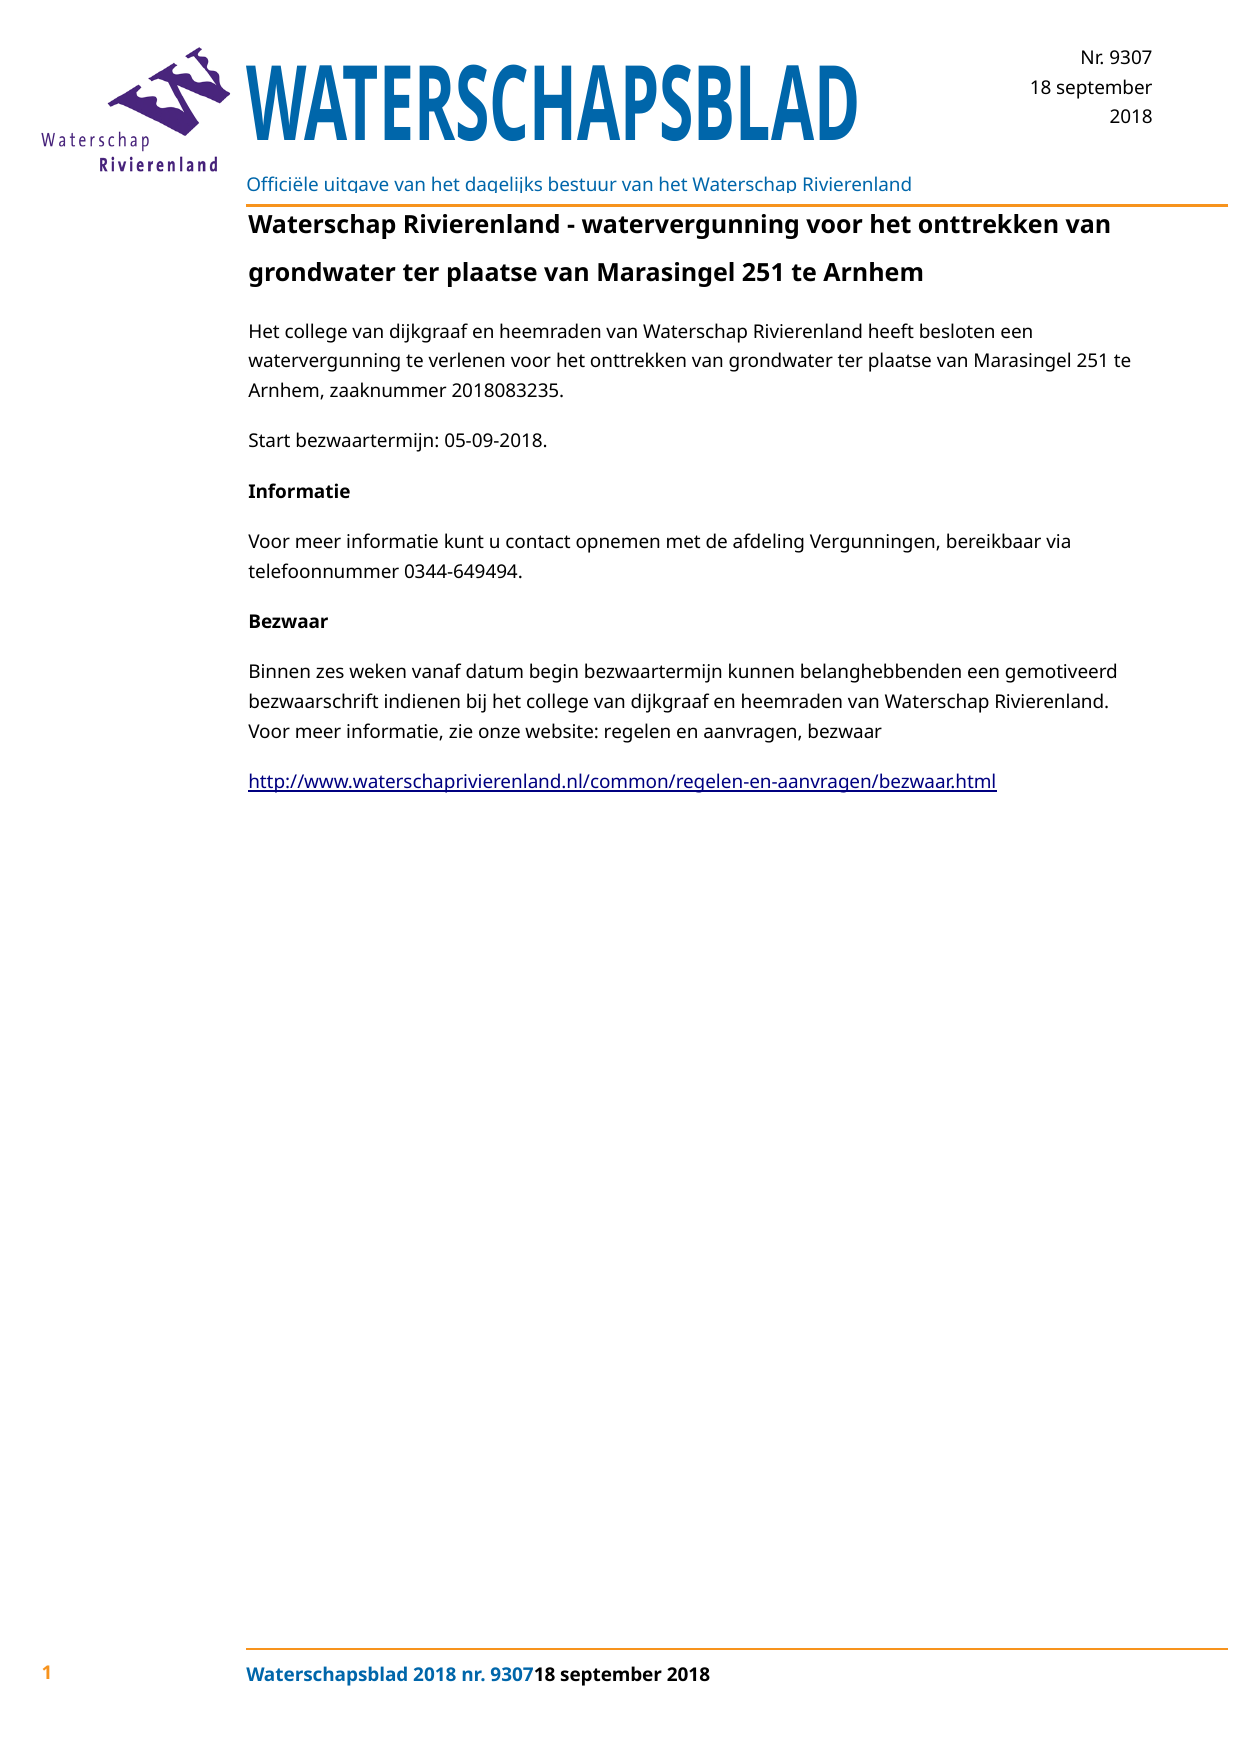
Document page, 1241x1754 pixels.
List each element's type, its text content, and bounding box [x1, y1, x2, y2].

text Waterschap Rivierenland - watervergunning voor het onttrekken van grondwater ter plaatse van Marasingel 251 te Arnhem [248, 207, 1152, 288]
text Voor meer informatie kunt u contact opnemen met de afdeling Vergunningen, bereikbaar via telefoonnummer 0344-649494. [248, 528, 1152, 584]
text Start bezwaartermijn: 05-09-2018. [248, 427, 1152, 453]
picture [41, 47, 231, 172]
text Bezwaar [248, 608, 1152, 634]
text Het college van dijkgraaf en heemraden van Waterschap Rivierenland heeft besloten een watervergunning te verlenen voor het onttrekken van grondwater ter plaatse van Marasingel 251 te Arnhem, zaaknummer 2018083235. [248, 318, 1152, 403]
text Informatie [248, 478, 1152, 504]
text Binnen zes weken vanaf datum begin bezwaartermijn kunnen belanghebbenden een gemotiveerd bezwaarschrift indienen bij het college van dijkgraaf en heemraden van Waterschap Rivierenland. Voor meer informatie, zie onze website: regelen en aanvragen, bezwaar [248, 659, 1152, 744]
text http://www.waterschaprivierenland.nl/common/regelen-en-aanvragen/bezwaar.html [248, 768, 1152, 794]
